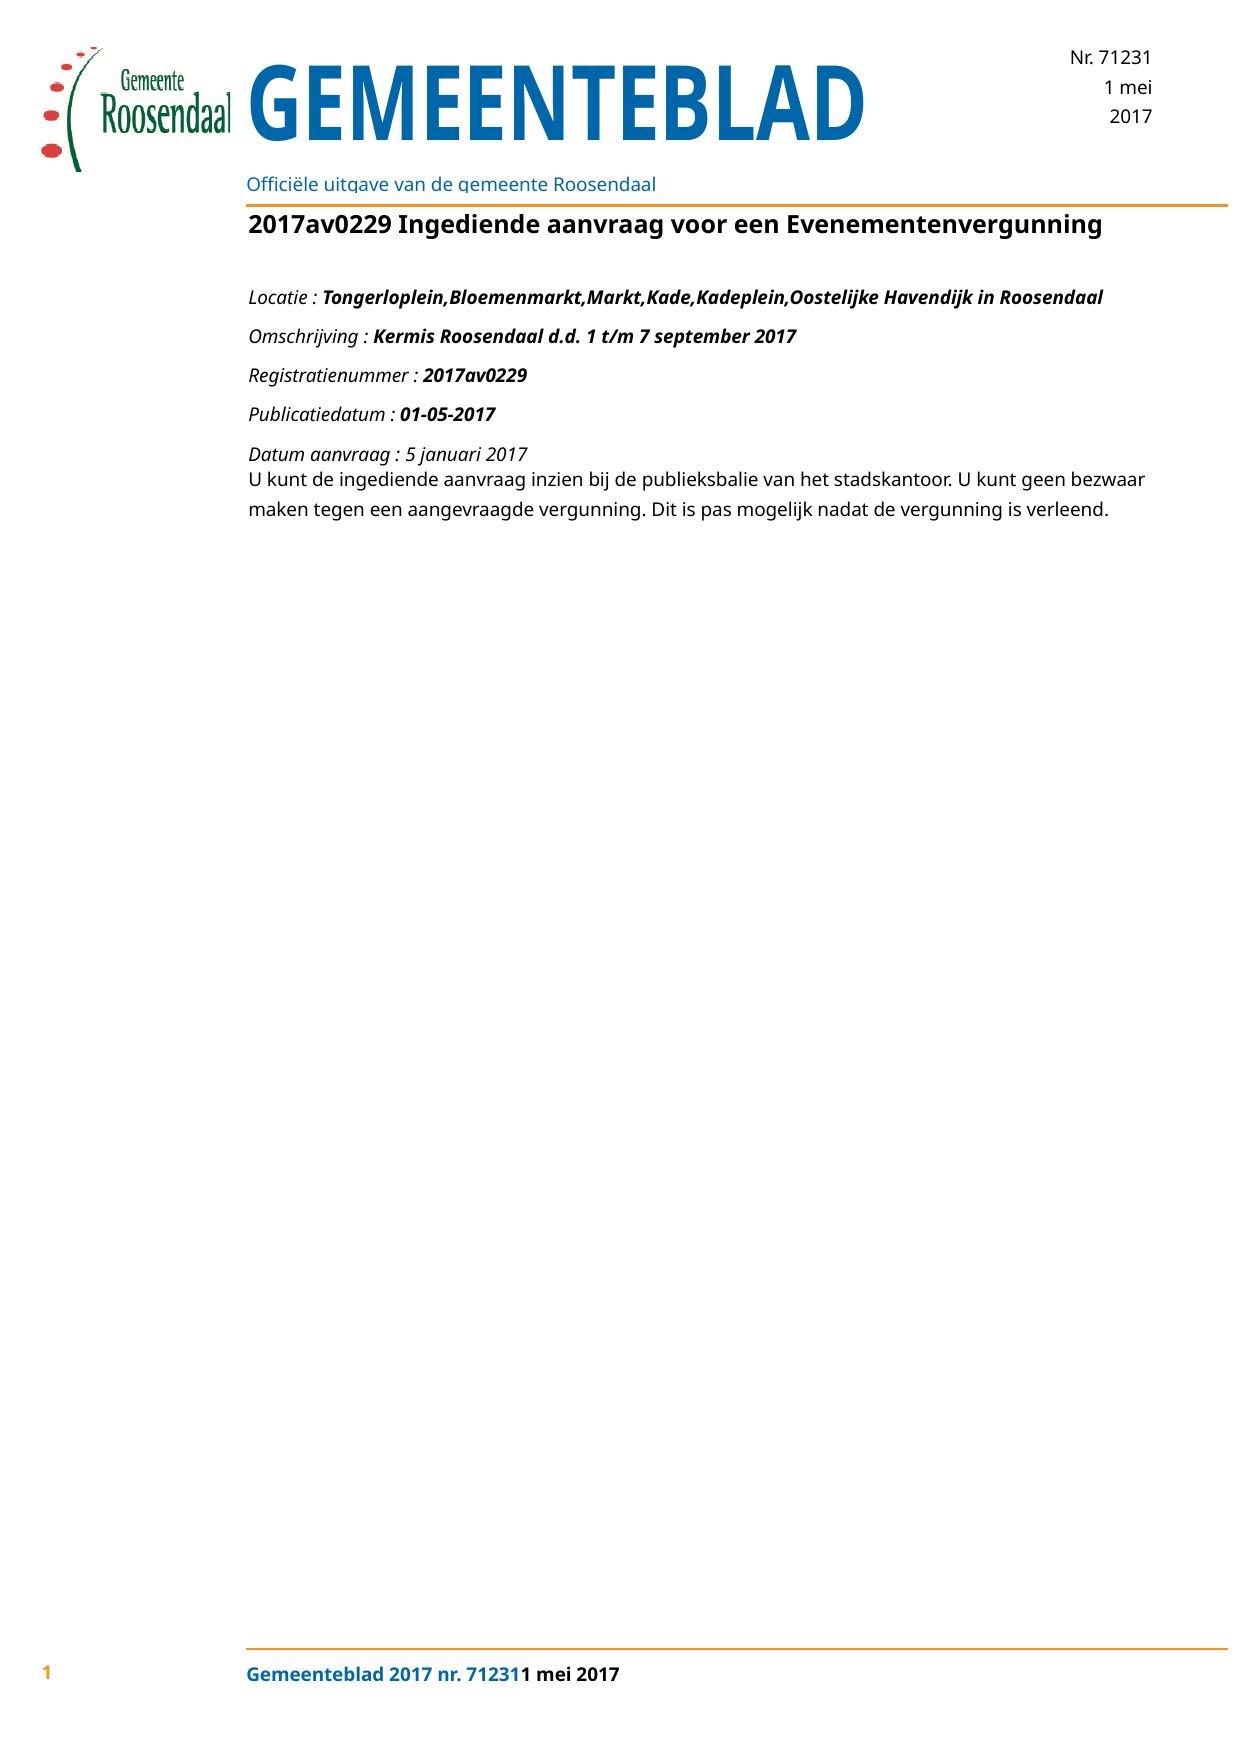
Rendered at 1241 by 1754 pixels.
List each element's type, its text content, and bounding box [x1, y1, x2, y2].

text U kunt de ingediende aanvraag inzien bij de publieksbalie van het stadskantoor. U kunt geen bezwaar maken tegen een aangevraagde vergunning. Dit is pas mogelijk nadat de vergunning is verleend. [248, 467, 1152, 522]
picture [41, 47, 231, 172]
text Datum aanvraag : 5 januari 2017 [248, 441, 1152, 467]
text Publicatiedatum : 01-05-2017 [248, 402, 1152, 427]
text Omschrijving : Kermis Roosendaal d.d. 1 t/m 7 september 2017 [248, 323, 1152, 349]
text Locatie : Tongerloplein,Bloemenmarkt,Markt,Kade,Kadeplein,Oostelijke Havendijk in Roosendaal [248, 284, 1152, 309]
text 2017av0229 Ingediende aanvraag voor een Evenementenvergunning [248, 207, 1152, 241]
text Registratienummer : 2017av0229 [248, 362, 1152, 388]
